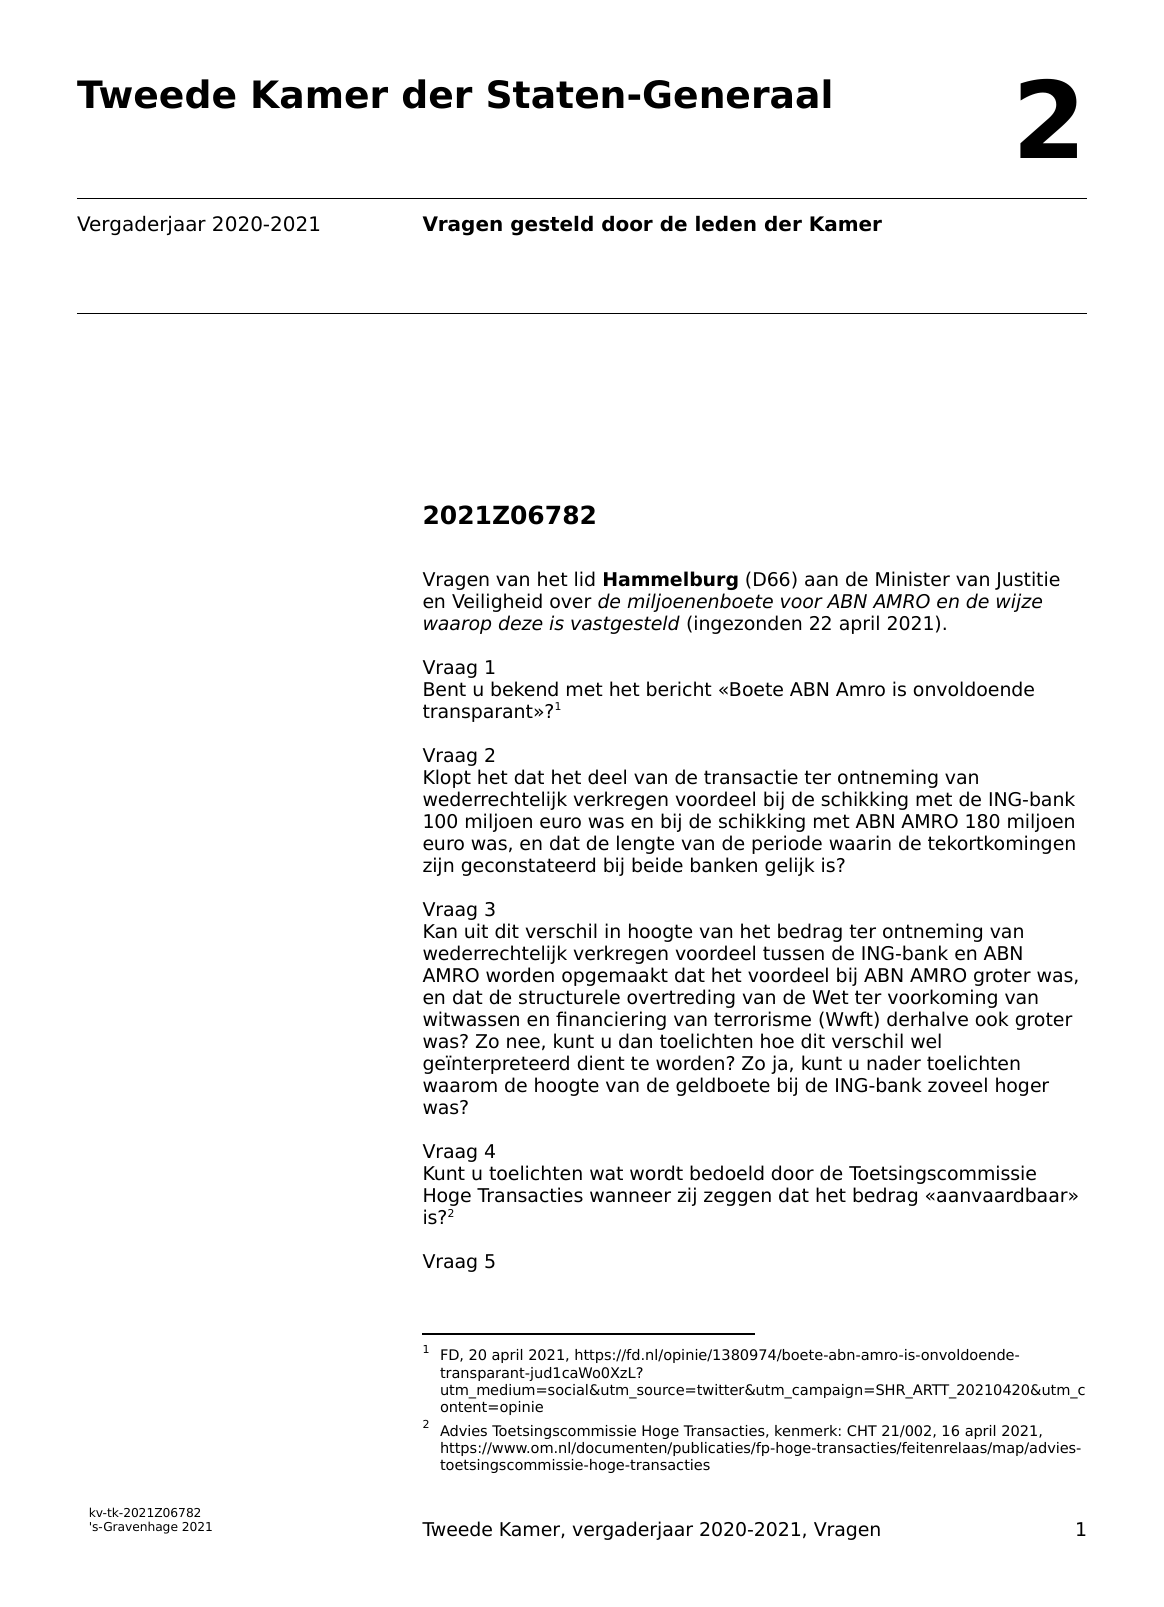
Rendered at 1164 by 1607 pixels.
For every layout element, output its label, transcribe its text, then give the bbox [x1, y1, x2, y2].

text Klopt het dat het deel van de transactie ter ontneming van wederrechtelijk verkregen voordeel bij de schikking met de ING-bank 100 miljoen euro was en bij de schikking met ABN AMRO 180 miljoen euro was, en dat de lengte van de periode waarin de tekortkomingen zijn geconstateerd bij beide banken gelijk is? [422, 767, 1087, 877]
text Vragen van het lid Hammelburg (D66) aan de Minister van Justitie en Veiligheid over de miljoenenboete voor ABN AMRO en de wijze waarop deze is vastgesteld (ingezonden 22 april 2021). [422, 569, 1087, 635]
text Vraag 3 [422, 899, 1087, 921]
text FD, 20 april 2021, https://fd.nl/opinie/1380974/boete-abn-amro-is-onvoldoende-transparant-jud1caWo0XzL?utm_medium=social&utm_source=twitter&utm_campaign=SHR_ARTT_20210420&utm_content=opinie [422, 1343, 1087, 1416]
text 's-Gravenhage 2021 [88, 1520, 323, 1534]
text Vraag 2 [422, 745, 1087, 767]
text Kan uit dit verschil in hoogte van het bedrag ter ontneming van wederrechtelijk verkregen voordeel tussen de ING-bank en ABN AMRO worden opgemaakt dat het voordeel bij ABN AMRO groter was, en dat de structurele overtreding van de Wet ter voorkoming van witwassen en financiering van terrorisme (Wwft) derhalve ook groter was? Zo nee, kunt u dan toelichten hoe dit verschil wel geïnterpreteerd dient te worden? Zo ja, kunt u nader toelichten waarom de hoogte van de geldboete bij de ING-bank zoveel hoger was? [422, 921, 1087, 1119]
text Bent u bekend met het bericht «Boete ABN Amro is onvoldoende transparant»? [422, 679, 1087, 723]
text kv-tk-2021Z06782 [88, 1506, 323, 1520]
text Vraag 5 [422, 1251, 1087, 1273]
text Advies Toetsingscommissie Hoge Transacties, kenmerk: CHT 21/002, 16 april 2021, https://www.om.nl/documenten/publicaties/fp-hoge-transacties/feitenrelaas/map/advies-toetsingscommissie-hoge-transacties [422, 1418, 1087, 1474]
text Kunt u toelichten wat wordt bedoeld door de Toetsingscommissie Hoge Transacties wanneer zij zeggen dat het bedrag «aanvaardbaar» is? [422, 1163, 1087, 1229]
text Vraag 1 [422, 657, 1087, 679]
table_header Tweede Kamer der Staten-Generaal [77, 59, 886, 198]
table_cell Vragen gesteld door de leden der Kamer [422, 199, 1087, 313]
text 2021Z06782 [422, 501, 1087, 531]
table_cell Vergaderjaar 2020-2021 [77, 199, 422, 313]
text Vraag 4 [422, 1141, 1087, 1163]
table_header 2 [886, 59, 1087, 198]
